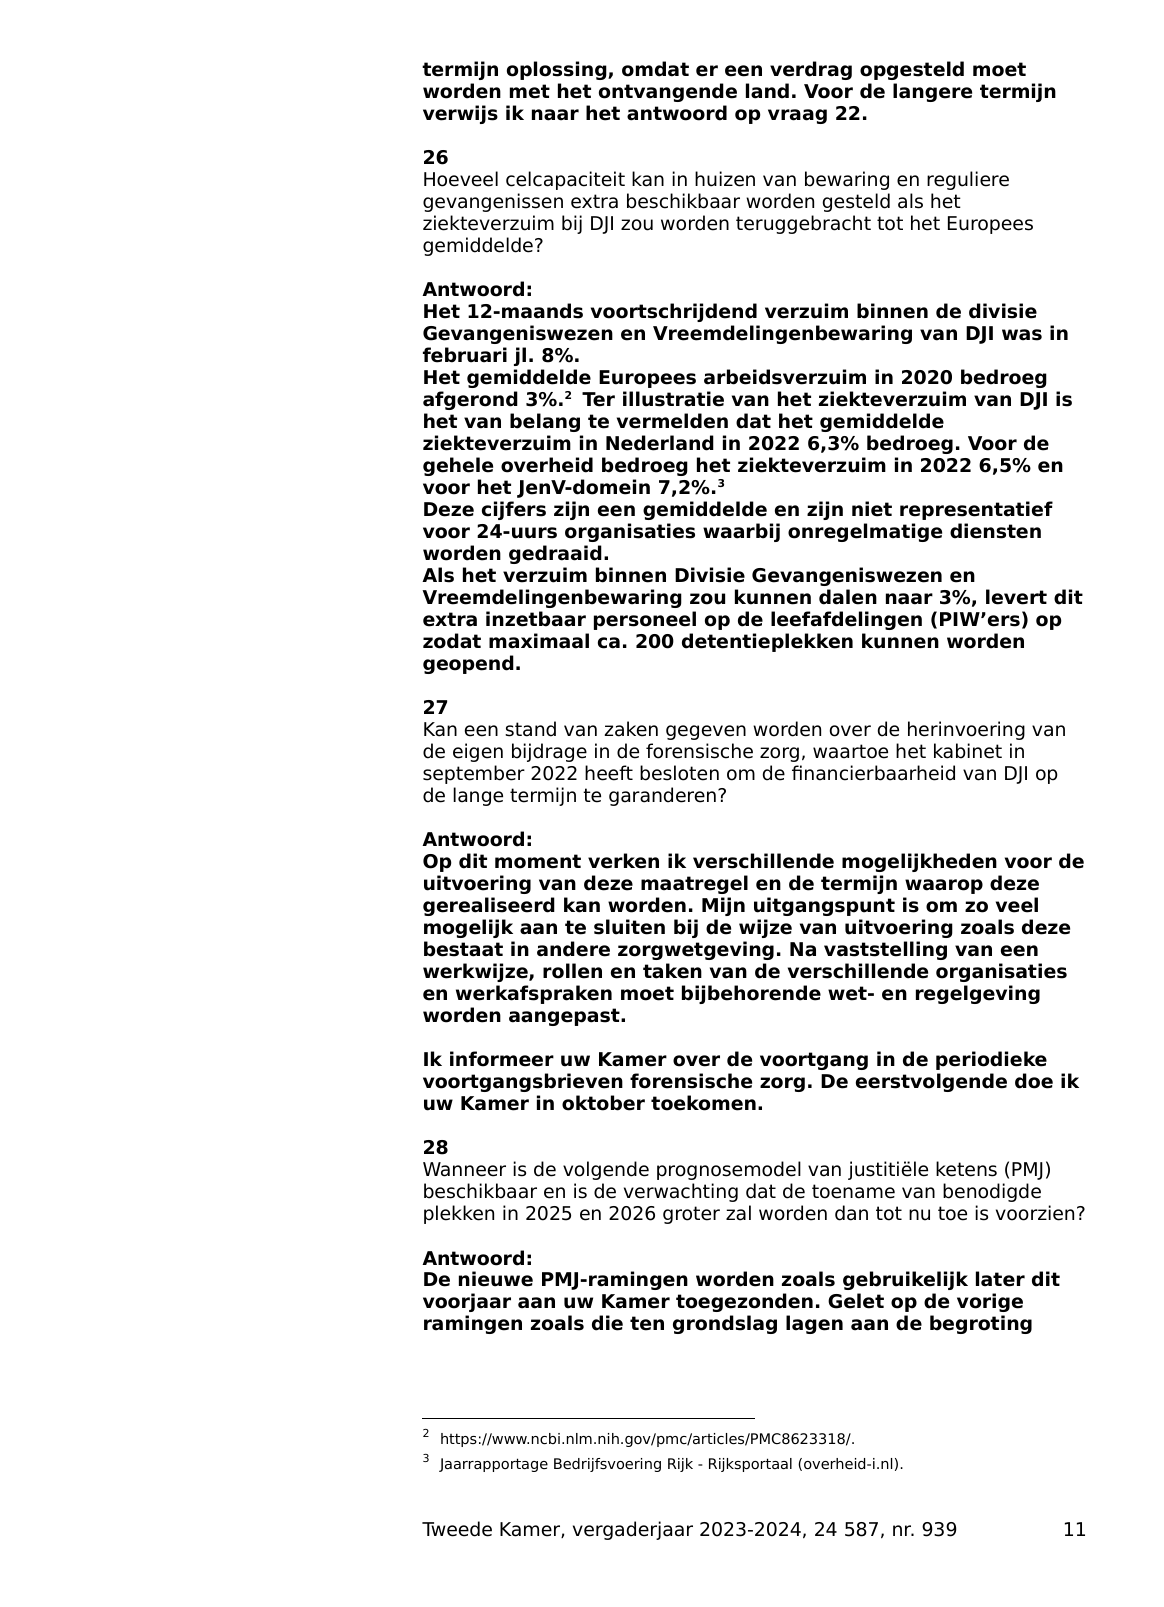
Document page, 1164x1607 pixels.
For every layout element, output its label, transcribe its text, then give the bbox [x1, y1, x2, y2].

text 27 [422, 697, 1087, 719]
text Wanneer is de volgende prognosemodel van justitiële ketens (PMJ) beschikbaar en is de verwachting dat de toename van benodigde plekken in 2025 en 2026 groter zal worden dan tot nu toe is voorzien? [422, 1159, 1087, 1225]
text Jaarrapportage Bedrijfsvoering Rijk - Rijksportaal (overheid-i.nl). [422, 1452, 1087, 1474]
text Antwoord: [422, 829, 1087, 851]
text Op dit moment verken ik verschillende mogelijkheden voor de uitvoering van deze maatregel en de termijn waarop deze gerealiseerd kan worden. Mijn uitgangspunt is om zo veel mogelijk aan te sluiten bij de wijze van uitvoering zoals deze bestaat in andere zorgwetgeving. Na vaststelling van een werkwijze, rollen en taken van de verschillende organisaties en werkafspraken moet bijbehorende wet- en regelgeving worden aangepast. [422, 851, 1087, 1027]
text https://www.ncbi.nlm.nih.gov/pmc/articles/PMC8623318/. [422, 1427, 1087, 1449]
text Het gemiddelde Europees arbeidsverzuim in 2020 bedroeg afgerond 3%. Ter illustratie van het ziekteverzuim van DJI is het van belang te vermelden dat het gemiddelde ziekteverzuim in Nederland in 2022 6,3% bedroeg. Voor de gehele overheid bedroeg het ziekteverzuim in 2022 6,5% en voor het JenV-domein 7,2%. [422, 367, 1087, 499]
text Deze cijfers zijn een gemiddelde en zijn niet representatief voor 24-uurs organisaties waarbij onregelmatige diensten worden gedraaid. [422, 499, 1087, 565]
text Kan een stand van zaken gegeven worden over de herinvoering van de eigen bijdrage in de forensische zorg, waartoe het kabinet in september 2022 heeft besloten om de financierbaarheid van DJI op de lange termijn te garanderen? [422, 719, 1087, 807]
text Het 12-maands voortschrijdend verzuim binnen de divisie Gevangeniswezen en Vreemdelingenbewaring van DJI was in februari jl. 8%. [422, 301, 1087, 367]
text Hoeveel celcapaciteit kan in huizen van bewaring en reguliere gevangenissen extra beschikbaar worden gesteld als het ziekteverzuim bij DJI zou worden teruggebracht tot het Europees gemiddelde? [422, 169, 1087, 257]
text Ik informeer uw Kamer over de voortgang in de periodieke voortgangsbrieven forensische zorg. De eerstvolgende doe ik uw Kamer in oktober toekomen. [422, 1049, 1087, 1115]
text Antwoord: [422, 1247, 1087, 1269]
text Antwoord: [422, 279, 1087, 301]
text 28 [422, 1137, 1087, 1159]
text termijn oplossing, omdat er een verdrag opgesteld moet worden met het ontvangende land. Voor de langere termijn verwijs ik naar het antwoord op vraag 22. [422, 59, 1087, 125]
text Als het verzuim binnen Divisie Gevangeniswezen en Vreemdelingenbewaring zou kunnen dalen naar 3%, levert dit extra inzetbaar personeel op de leefafdelingen (PIW’ers) op zodat maximaal ca. 200 detentieplekken kunnen worden geopend. [422, 565, 1087, 675]
text 26 [422, 147, 1087, 169]
text De nieuwe PMJ-ramingen worden zoals gebruikelijk later dit voorjaar aan uw Kamer toegezonden. Gelet op de vorige ramingen zoals die ten grondslag lagen aan de begroting [422, 1269, 1087, 1335]
